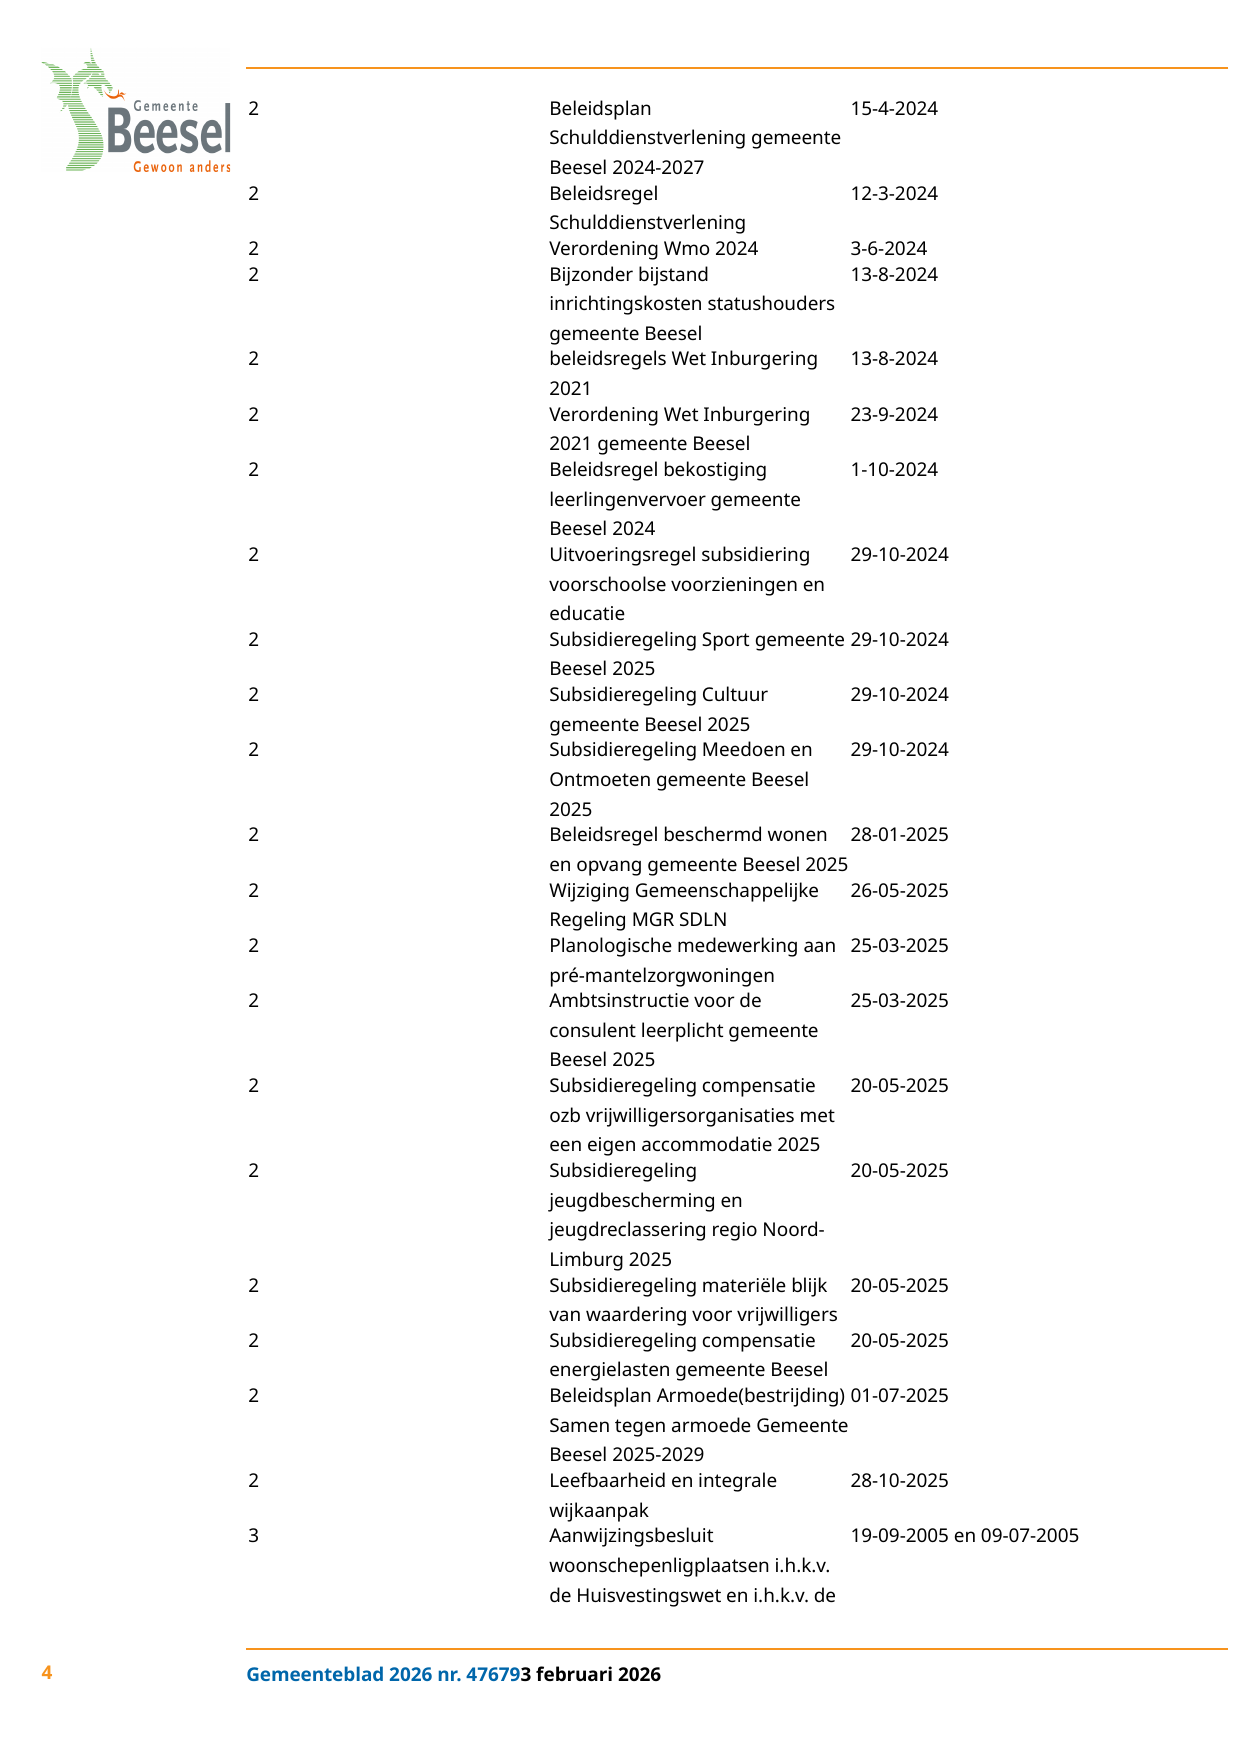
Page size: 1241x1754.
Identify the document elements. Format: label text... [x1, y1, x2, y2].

table_cell 2 [248, 456, 549, 541]
table_cell 3-6-2024 [850, 235, 1152, 261]
table_cell Wijziging Gemeenschappelijke Regeling MGR SDLN [549, 877, 850, 932]
table_cell 20-05-2025 [850, 1073, 1152, 1157]
table_cell 2 [248, 1327, 549, 1382]
table_cell 29-10-2024 [850, 737, 1152, 822]
table_cell 13-8-2024 [850, 261, 1152, 346]
table_cell 25-03-2025 [850, 932, 1152, 987]
table_cell 20-05-2025 [850, 1157, 1152, 1272]
table_cell Aanwijzingsbesluit woonschepenligplaatsen i.h.k.v. de Huisvestingswet en i.h.k.v. de [549, 1523, 850, 1607]
table_cell Leefbaarheid en integrale wijkaanpak [549, 1467, 850, 1523]
table_cell 2 [248, 626, 549, 681]
table_cell 2 [248, 877, 549, 932]
table_cell Verordening Wmo 2024 [549, 235, 850, 261]
table_cell Subsidieregeling materiële blijk van waardering voor vrijwilligers [549, 1272, 850, 1327]
table_cell 2 [248, 988, 549, 1072]
table_cell Subsidieregeling jeugdbescherming en jeugdreclassering regio Noord-Limburg 2025 [549, 1157, 850, 1272]
table_cell Beleidsregel beschermd wonen en opvang gemeente Beesel 2025 [549, 822, 850, 877]
table_cell 2 [248, 1157, 549, 1272]
table_cell 25-03-2025 [850, 988, 1152, 1072]
table_cell 28-10-2025 [850, 1467, 1152, 1523]
table_cell 2 [248, 681, 549, 737]
table_cell Beleidsplan Armoede(bestrijding) Samen tegen armoede Gemeente Beesel 2025-2029 [549, 1383, 850, 1467]
table_cell 2 [248, 1383, 549, 1467]
table_cell 01-07-2025 [850, 1383, 1152, 1467]
table_cell Subsidieregeling Meedoen en Ontmoeten gemeente Beesel 2025 [549, 737, 850, 822]
table_cell 2 [248, 346, 549, 401]
table_cell 29-10-2024 [850, 626, 1152, 681]
table_cell Beleidsregel Schulddienstverlening [549, 180, 850, 235]
table_cell 20-05-2025 [850, 1272, 1152, 1327]
table_cell 19-09-2005 en 09-07-2005 [850, 1523, 1152, 1607]
table_cell 2 [248, 180, 549, 235]
table_cell 2 [248, 261, 549, 346]
table_cell 3 [248, 1523, 549, 1607]
table_cell Planologische medewerking aan pré-mantelzorgwoningen [549, 932, 850, 987]
table_cell 20-05-2025 [850, 1327, 1152, 1382]
table_cell 26-05-2025 [850, 877, 1152, 932]
picture [41, 47, 231, 172]
table_cell 2 [248, 932, 549, 987]
table_cell 2 [248, 1272, 549, 1327]
table_cell 1-10-2024 [850, 456, 1152, 541]
table_cell 2 [248, 95, 549, 180]
table_cell Ambtsinstructie voor de consulent leerplicht gemeente Beesel 2025 [549, 988, 850, 1072]
table_cell Subsidieregeling Sport gemeente Beesel 2025 [549, 626, 850, 681]
table_cell Beleidsregel bekostiging leerlingenvervoer gemeente Beesel 2024 [549, 456, 850, 541]
table_cell 12-3-2024 [850, 180, 1152, 235]
table_cell 2 [248, 1073, 549, 1157]
table_cell 2 [248, 1467, 549, 1523]
table_cell Uitvoeringsregel subsidiering voorschoolse voorzieningen en educatie [549, 541, 850, 626]
table_cell Beleidsplan Schulddienstverlening gemeente Beesel 2024-2027 [549, 95, 850, 180]
table_cell 2 [248, 235, 549, 261]
table_cell 2 [248, 401, 549, 456]
table_cell 2 [248, 541, 549, 626]
table_cell 15-4-2024 [850, 95, 1152, 180]
table_cell 29-10-2024 [850, 541, 1152, 626]
table_cell Subsidieregeling compensatie energielasten gemeente Beesel [549, 1327, 850, 1382]
table_cell 23-9-2024 [850, 401, 1152, 456]
table_cell beleidsregels Wet Inburgering 2021 [549, 346, 850, 401]
table_cell Subsidieregeling Cultuur gemeente Beesel 2025 [549, 681, 850, 737]
table_cell 13-8-2024 [850, 346, 1152, 401]
table_cell 2 [248, 737, 549, 822]
table_cell Bijzonder bijstand inrichtingskosten statushouders gemeente Beesel [549, 261, 850, 346]
table_cell 2 [248, 822, 549, 877]
table_cell 28-01-2025 [850, 822, 1152, 877]
table_cell Verordening Wet Inburgering 2021 gemeente Beesel [549, 401, 850, 456]
table_cell 29-10-2024 [850, 681, 1152, 737]
table_cell Subsidieregeling compensatie ozb vrijwilligersorganisaties met een eigen accommodatie 2025 [549, 1073, 850, 1157]
